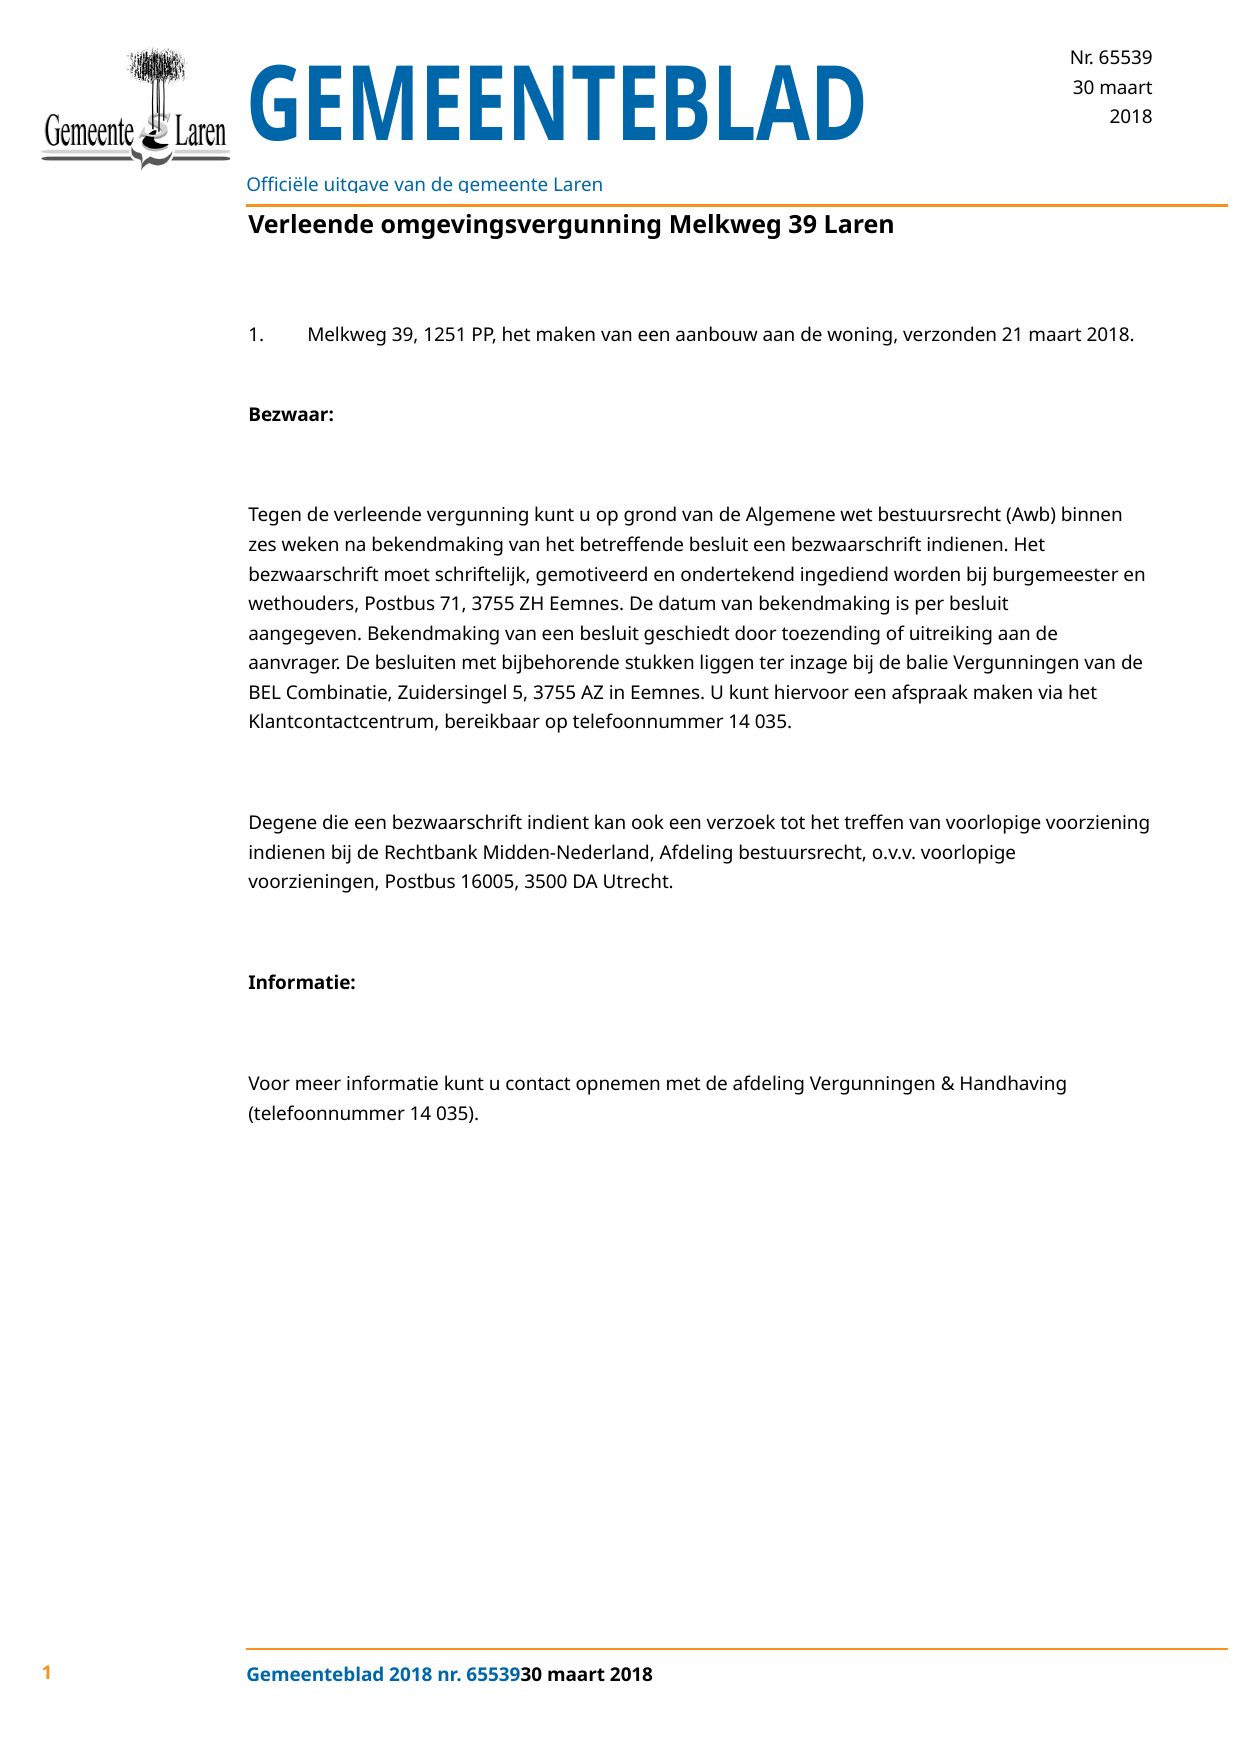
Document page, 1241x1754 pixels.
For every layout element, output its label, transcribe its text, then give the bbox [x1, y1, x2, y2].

text Tegen de verleende vergunning kunt u op grond van de Algemene wet bestuursrecht (Awb) binnen zes weken na bekendmaking van het betreffende besluit een bezwaarschrift indienen. Het bezwaarschrift moet schriftelijk, gemotiveerd en ondertekend ingediend worden bij burgemeester en wethouders, Postbus 71, 3755 ZH Eemnes. De datum van bekendmaking is per besluit aangegeven. Bekendmaking van een besluit geschiedt door toezending of uitreiking aan de aanvrager. De besluiten met bijbehorende stukken liggen ter inzage bij de balie Vergunningen van de BEL Combinatie, Zuidersingel 5, 3755 AZ in Eemnes. U kunt hiervoor een afspraak maken via het Klantcontactcentrum, bereikbaar op telefoonnummer 14 035. [248, 502, 1152, 734]
list Melkweg 39, 1251 PP, het maken van een aanbouw aan de woning, verzonden 21 maart 2018. [248, 321, 1152, 346]
text Informatie: [248, 969, 1152, 995]
text Verleende omgevingsvergunning Melkweg 39 Laren [248, 207, 1152, 241]
text Voor meer informatie kunt u contact opnemen met de afdeling Vergunningen & Handhaving (telefoonnummer 14 035). [248, 1070, 1152, 1126]
text Degene die een bezwaarschrift indient kan ook een verzoek tot het treffen van voorlopige voorziening indienen bij de Rechtbank Midden-Nederland, Afdeling bestuursrecht, o.v.v. voorlopige voorzieningen, Postbus 16005, 3500 DA Utrecht. [248, 809, 1152, 894]
text Bezwaar: [248, 401, 1152, 426]
picture [41, 47, 231, 172]
